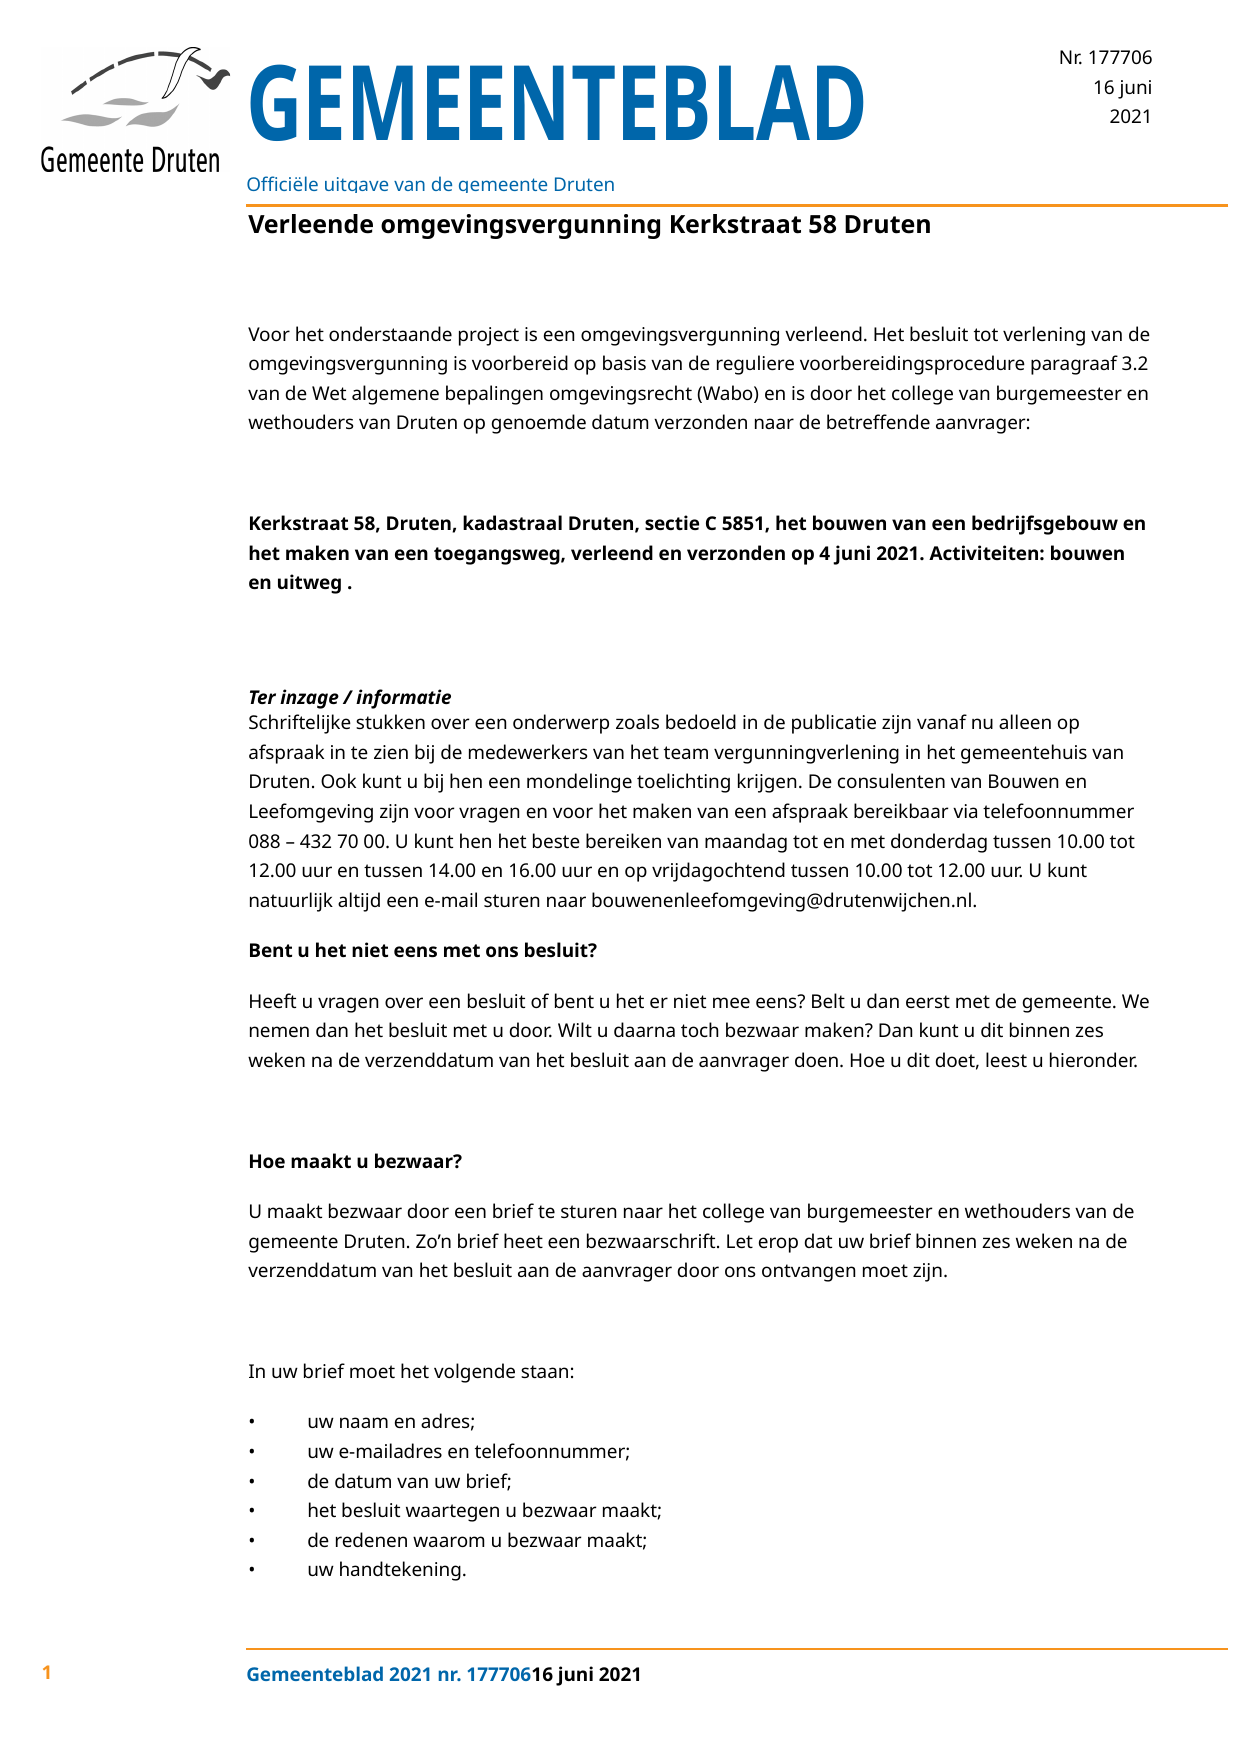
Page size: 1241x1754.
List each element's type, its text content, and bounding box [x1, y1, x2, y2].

picture [41, 47, 231, 172]
list de datum van uw brief; [248, 1468, 1152, 1494]
list uw e-mailadres en telefoonnummer; [248, 1438, 1152, 1464]
text In uw brief moet het volgende staan: [248, 1358, 1152, 1384]
text Heeft u vragen over een besluit of bent u het er niet mee eens? Belt u dan eerst met de gemeente. We nemen dan het besluit met u door. Wilt u daarna toch bezwaar maken? Dan kunt u dit binnen zes weken na de verzenddatum van het besluit aan de aanvrager doen. Hoe u dit doet, leest u hieronder. [248, 988, 1152, 1073]
list uw naam en adres; [248, 1409, 1152, 1434]
text Bent u het niet eens met ons besluit? [248, 937, 1152, 963]
text Schriftelijke stukken over een onderwerp zoals bedoeld in de publicatie zijn vanaf nu alleen op afspraak in te zien bij de medewerkers van het team vergunningverlening in het gemeentehuis van Druten. Ook kunt u bij hen een mondelinge toelichting krijgen. De consulenten van Bouwen en Leefomgeving zijn voor vragen en voor het maken van een afspraak bereikbaar via telefoonnummer 088 – 432 70 00. U kunt hen het beste bereiken van maandag tot en met donderdag tussen 10.00 tot 12.00 uur en tussen 14.00 en 16.00 uur en op vrijdagochtend tussen 10.00 tot 12.00 uur. U kunt natuurlijk altijd een e-mail sturen naar bouwenenleefomgeving@drutenwijchen.nl. [248, 709, 1152, 913]
list de redenen waarom u bezwaar maakt; [248, 1527, 1152, 1553]
list het besluit waartegen u bezwaar maakt; [248, 1497, 1152, 1523]
text Kerkstraat 58, Druten, kadastraal Druten, sectie C 5851, het bouwen van een bedrijfsgebouw en het maken van een toegangsweg, verleend en verzonden op 4 juni 2021. Activiteiten: bouwen en uitweg . [248, 510, 1152, 595]
text Verleende omgevingsvergunning Kerkstraat 58 Druten [248, 207, 1152, 241]
text Ter inzage / informatie [248, 684, 1152, 709]
text Voor het onderstaande project is een omgevingsvergunning verleend. Het besluit tot verlening van de omgevingsvergunning is voorbereid op basis van de reguliere voorbereidingsprocedure paragraaf 3.2 van de Wet algemene bepalingen omgevingsrecht (Wabo) en is door het college van burgemeester en wethouders van Druten op genoemde datum verzonden naar de betreffende aanvrager: [248, 321, 1152, 435]
list uw handtekening. [248, 1557, 1152, 1582]
text Hoe maakt u bezwaar? [248, 1148, 1152, 1174]
text U maakt bezwaar door een brief te sturen naar het college van burgemeester en wethouders van de gemeente Druten. Zo’n brief heet een bezwaarschrift. Let erop dat uw brief binnen zes weken na de verzenddatum van het besluit aan de aanvrager door ons ontvangen moet zijn. [248, 1198, 1152, 1283]
